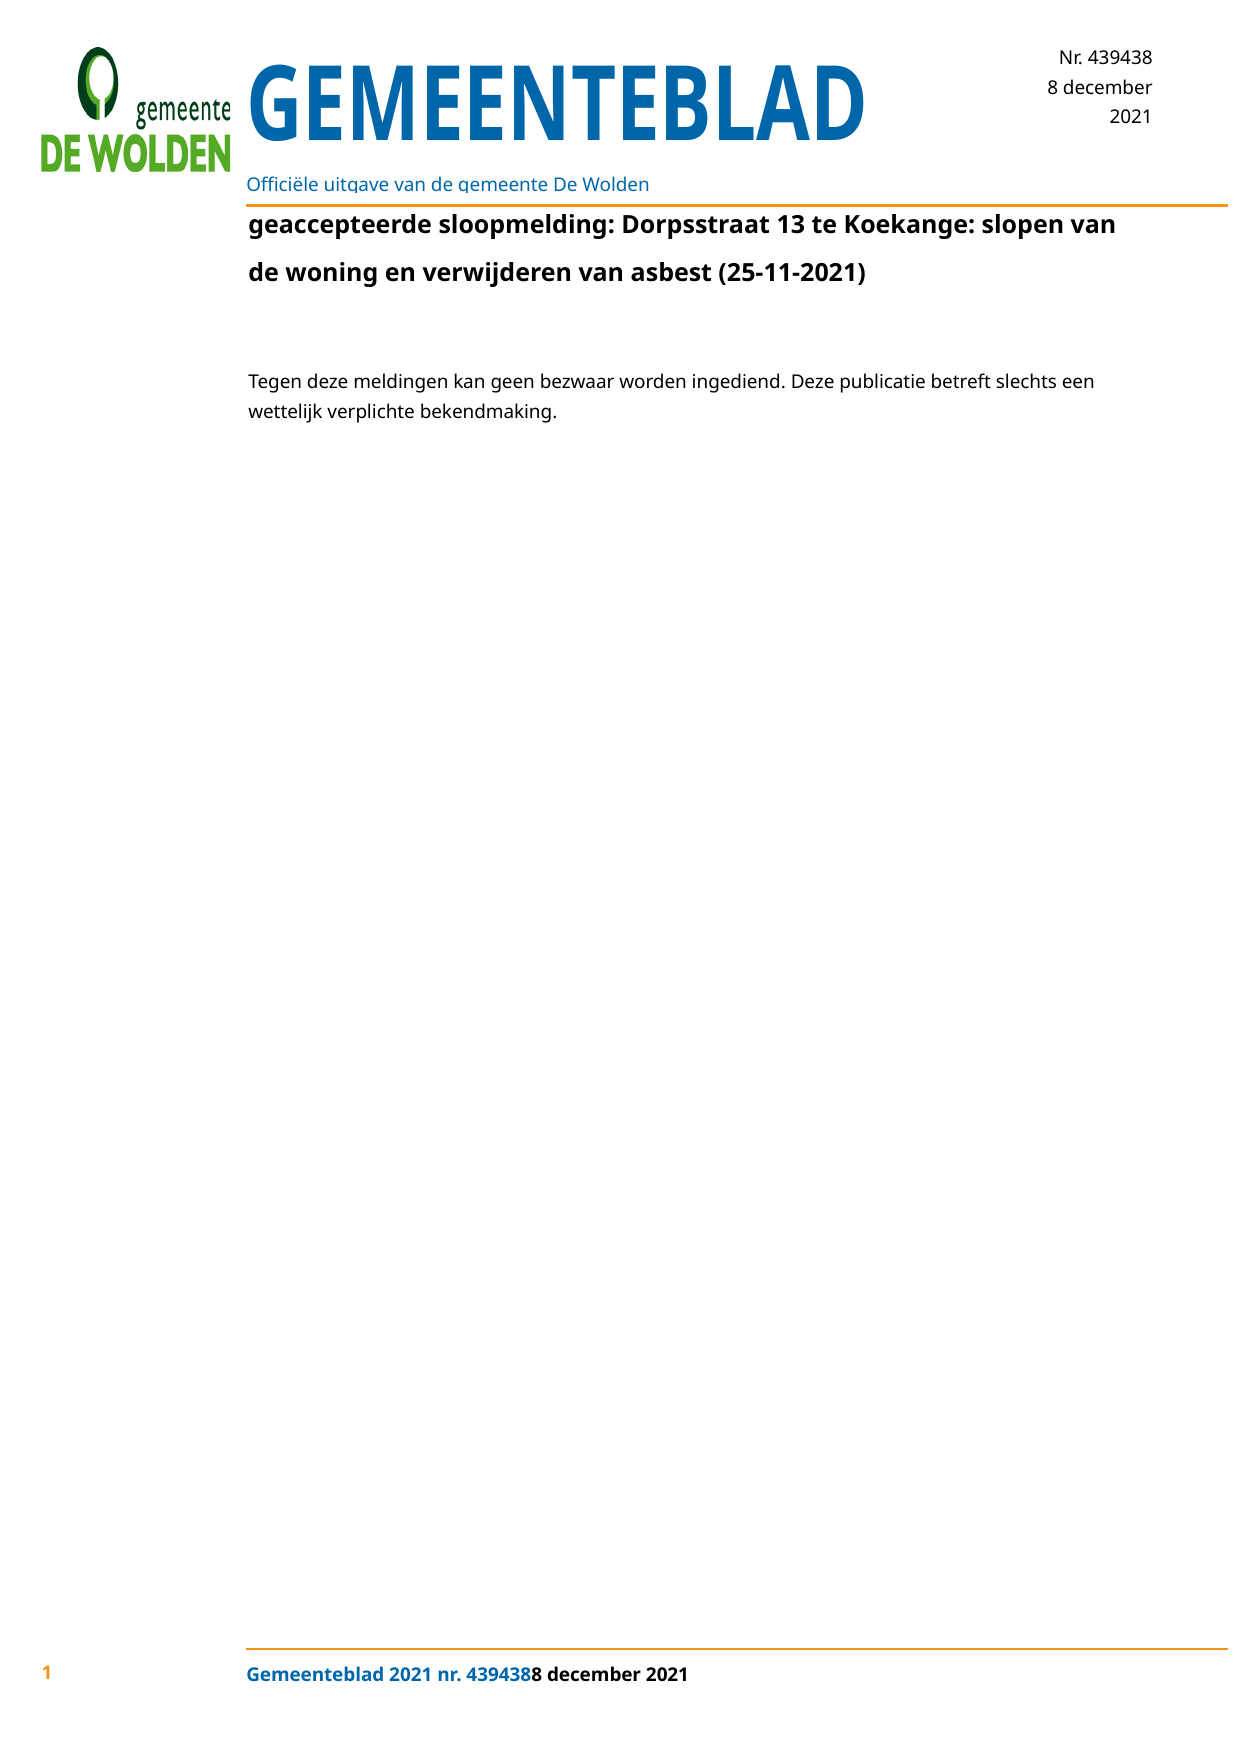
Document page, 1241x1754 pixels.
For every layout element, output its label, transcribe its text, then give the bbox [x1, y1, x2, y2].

text geaccepteerde sloopmelding: Dorpsstraat 13 te Koekange: slopen van de woning en verwijderen van asbest (25-11-2021) [248, 207, 1152, 288]
text Tegen deze meldingen kan geen bezwaar worden ingediend. Deze publicatie betreft slechts een wettelijk verplichte bekendmaking. [248, 368, 1152, 424]
picture [41, 47, 231, 172]
